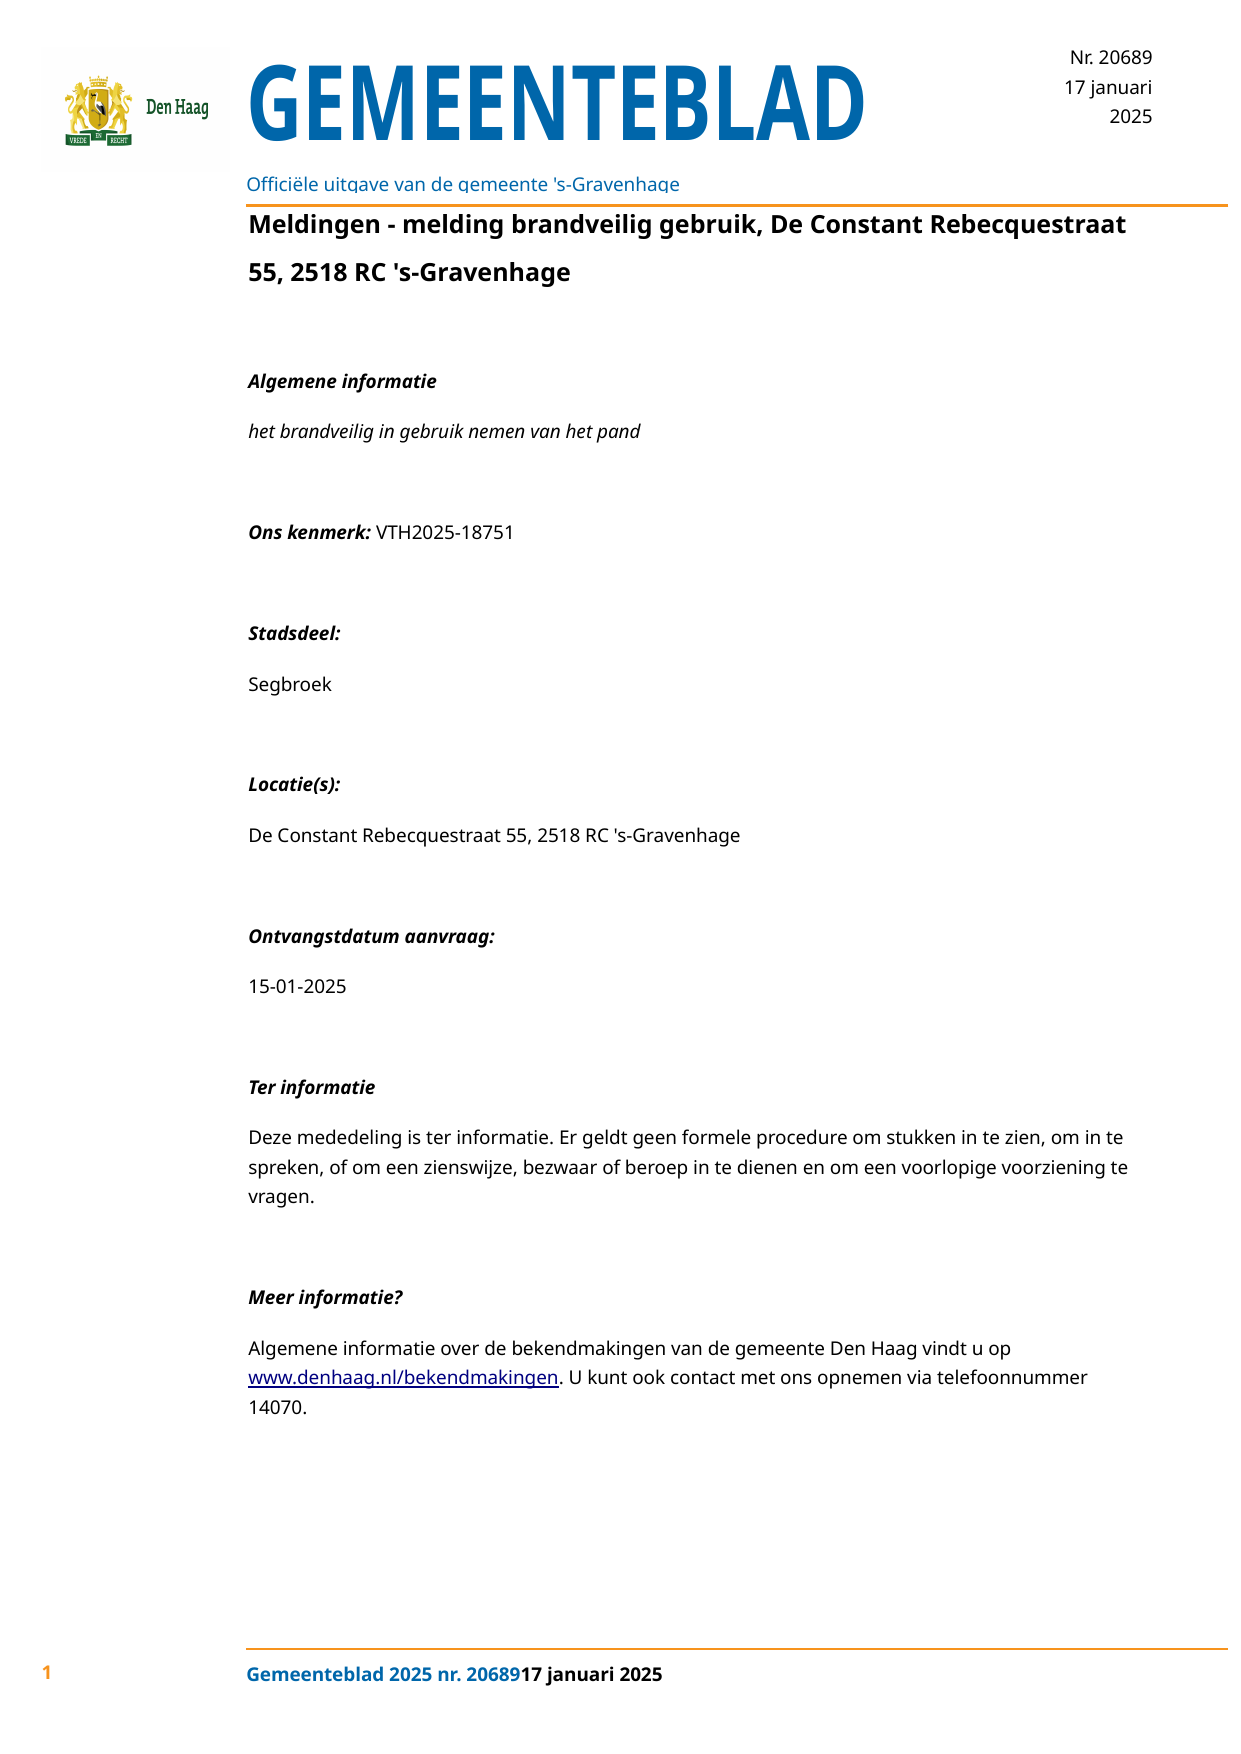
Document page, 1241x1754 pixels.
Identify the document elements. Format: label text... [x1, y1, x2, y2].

text Meldingen - melding brandveilig gebruik, De Constant Rebecquestraat 55, 2518 RC 's-Gravenhage [248, 207, 1152, 288]
text Segbroek [248, 671, 1152, 697]
text het brandveilig in gebruik nemen van het pand [248, 419, 1152, 444]
text Ons kenmerk: VTH2025-18751 [248, 519, 1152, 545]
text Ter informatie [248, 1074, 1152, 1100]
text Algemene informatie [248, 368, 1152, 394]
text Algemene informatie over de bekendmakingen van de gemeente Den Haag vindt u op www.denhaag.nl/bekendmakingen. U kunt ook contact met ons opnemen via telefoonnummer 14070. [248, 1335, 1152, 1420]
text Locatie(s): [248, 772, 1152, 797]
text Meer informatie? [248, 1284, 1152, 1310]
picture [41, 47, 231, 172]
text 15-01-2025 [248, 973, 1152, 999]
text Stadsdeel: [248, 620, 1152, 646]
text Deze mededeling is ter informatie. Er geldt geen formele procedure om stukken in te zien, om in te spreken, of om een zienswijze, bezwaar of beroep in te dienen en om een voorlopige voorziening te vragen. [248, 1124, 1152, 1209]
text Ontvangstdatum aanvraag: [248, 923, 1152, 949]
text De Constant Rebecquestraat 55, 2518 RC 's-Gravenhage [248, 822, 1152, 848]
